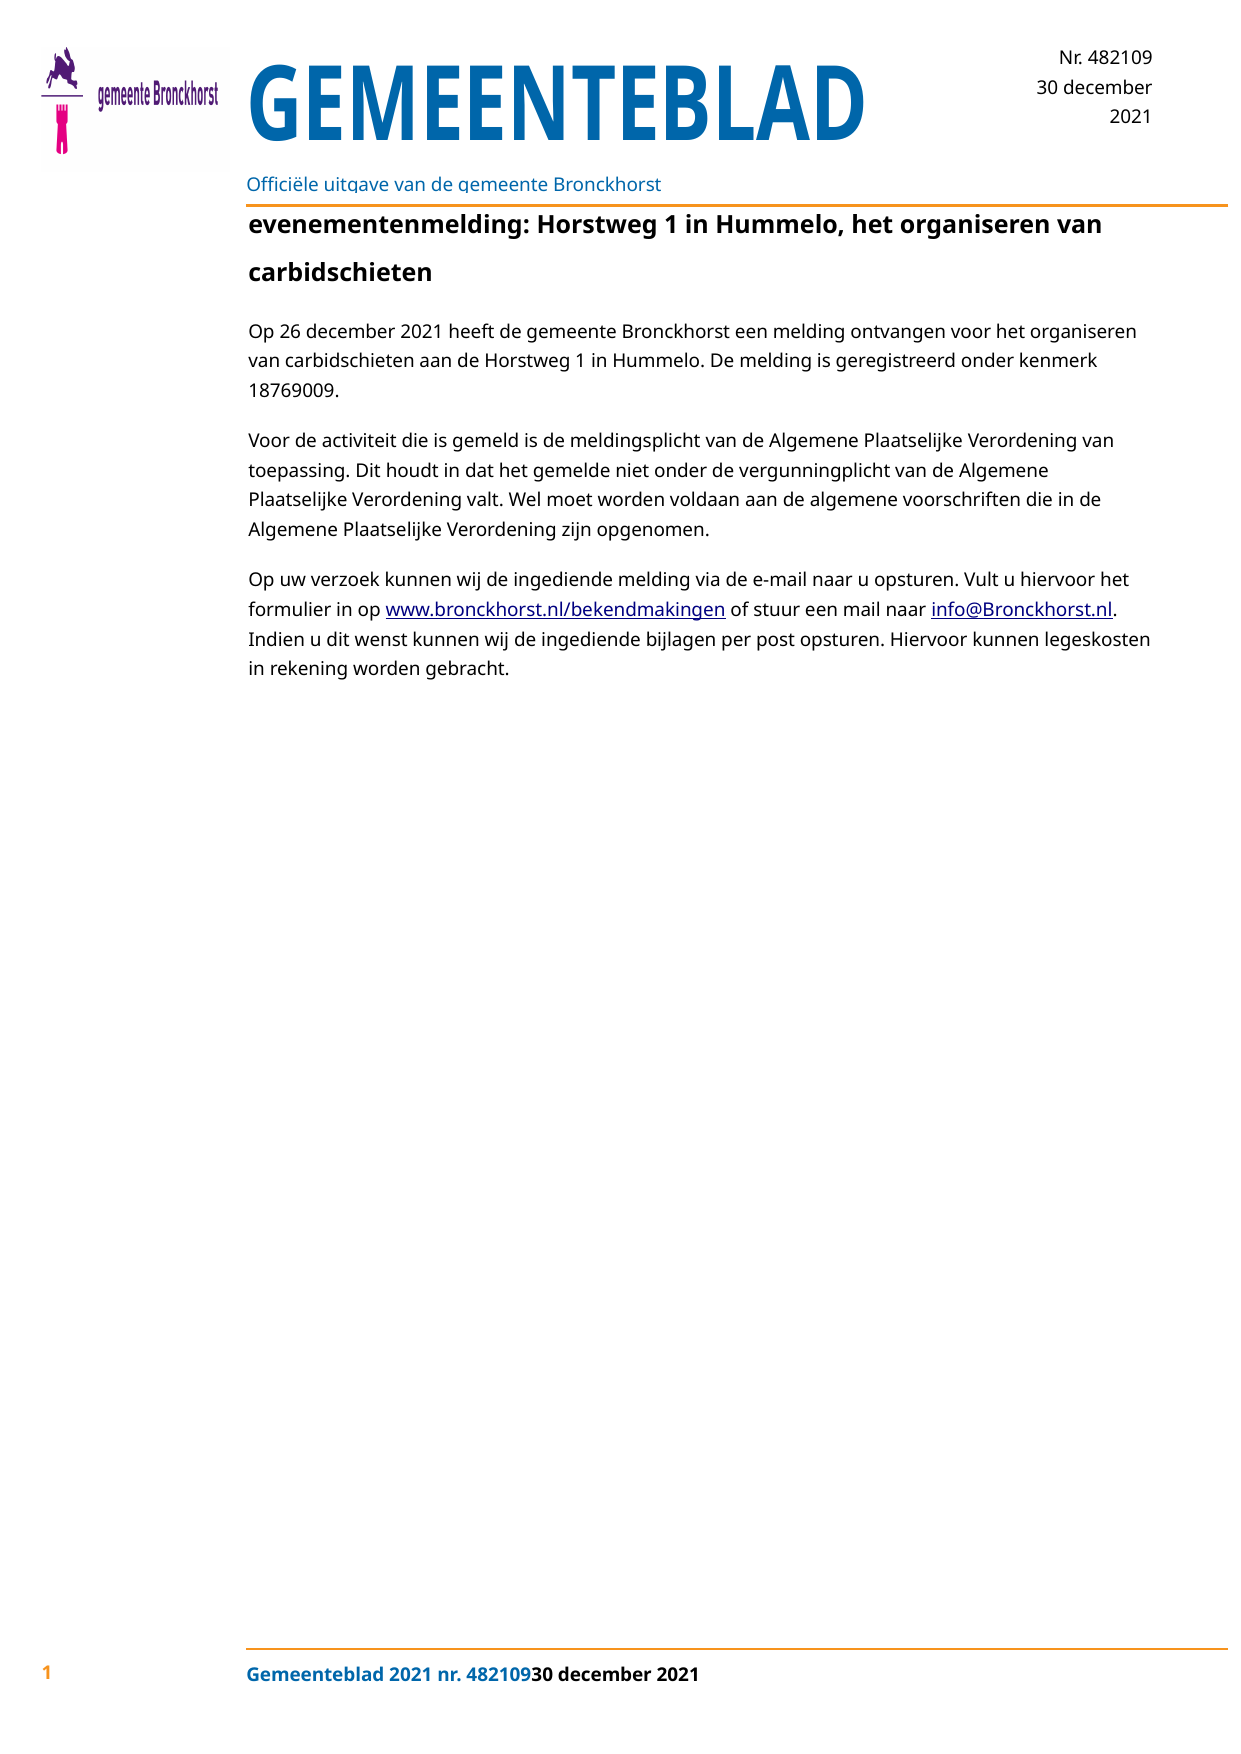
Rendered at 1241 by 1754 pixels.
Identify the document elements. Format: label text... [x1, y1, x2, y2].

text Op 26 december 2021 heeft de gemeente Bronckhorst een melding ontvangen voor het organiseren van carbidschieten aan de Horstweg 1 in Hummelo. De melding is geregistreerd onder kenmerk 18769009. [248, 318, 1152, 403]
picture [41, 47, 231, 172]
text Op uw verzoek kunnen wij de ingediende melding via de e-mail naar u opsturen. Vult u hiervoor het formulier in op www.bronckhorst.nl/bekendmakingen of stuur een mail naar info@Bronckhorst.nl. Indien u dit wenst kunnen wij de ingediende bijlagen per post opsturen. Hiervoor kunnen legeskosten in rekening worden gebracht. [248, 567, 1152, 681]
text evenementenmelding: Horstweg 1 in Hummelo, het organiseren van carbidschieten [248, 207, 1152, 288]
text Voor de activiteit die is gemeld is de meldingsplicht van de Algemene Plaatselijke Verordening van toepassing. Dit houdt in dat het gemelde niet onder de vergunningplicht van de Algemene Plaatselijke Verordening valt. Wel moet worden voldaan aan de algemene voorschriften die in de Algemene Plaatselijke Verordening zijn opgenomen. [248, 427, 1152, 542]
